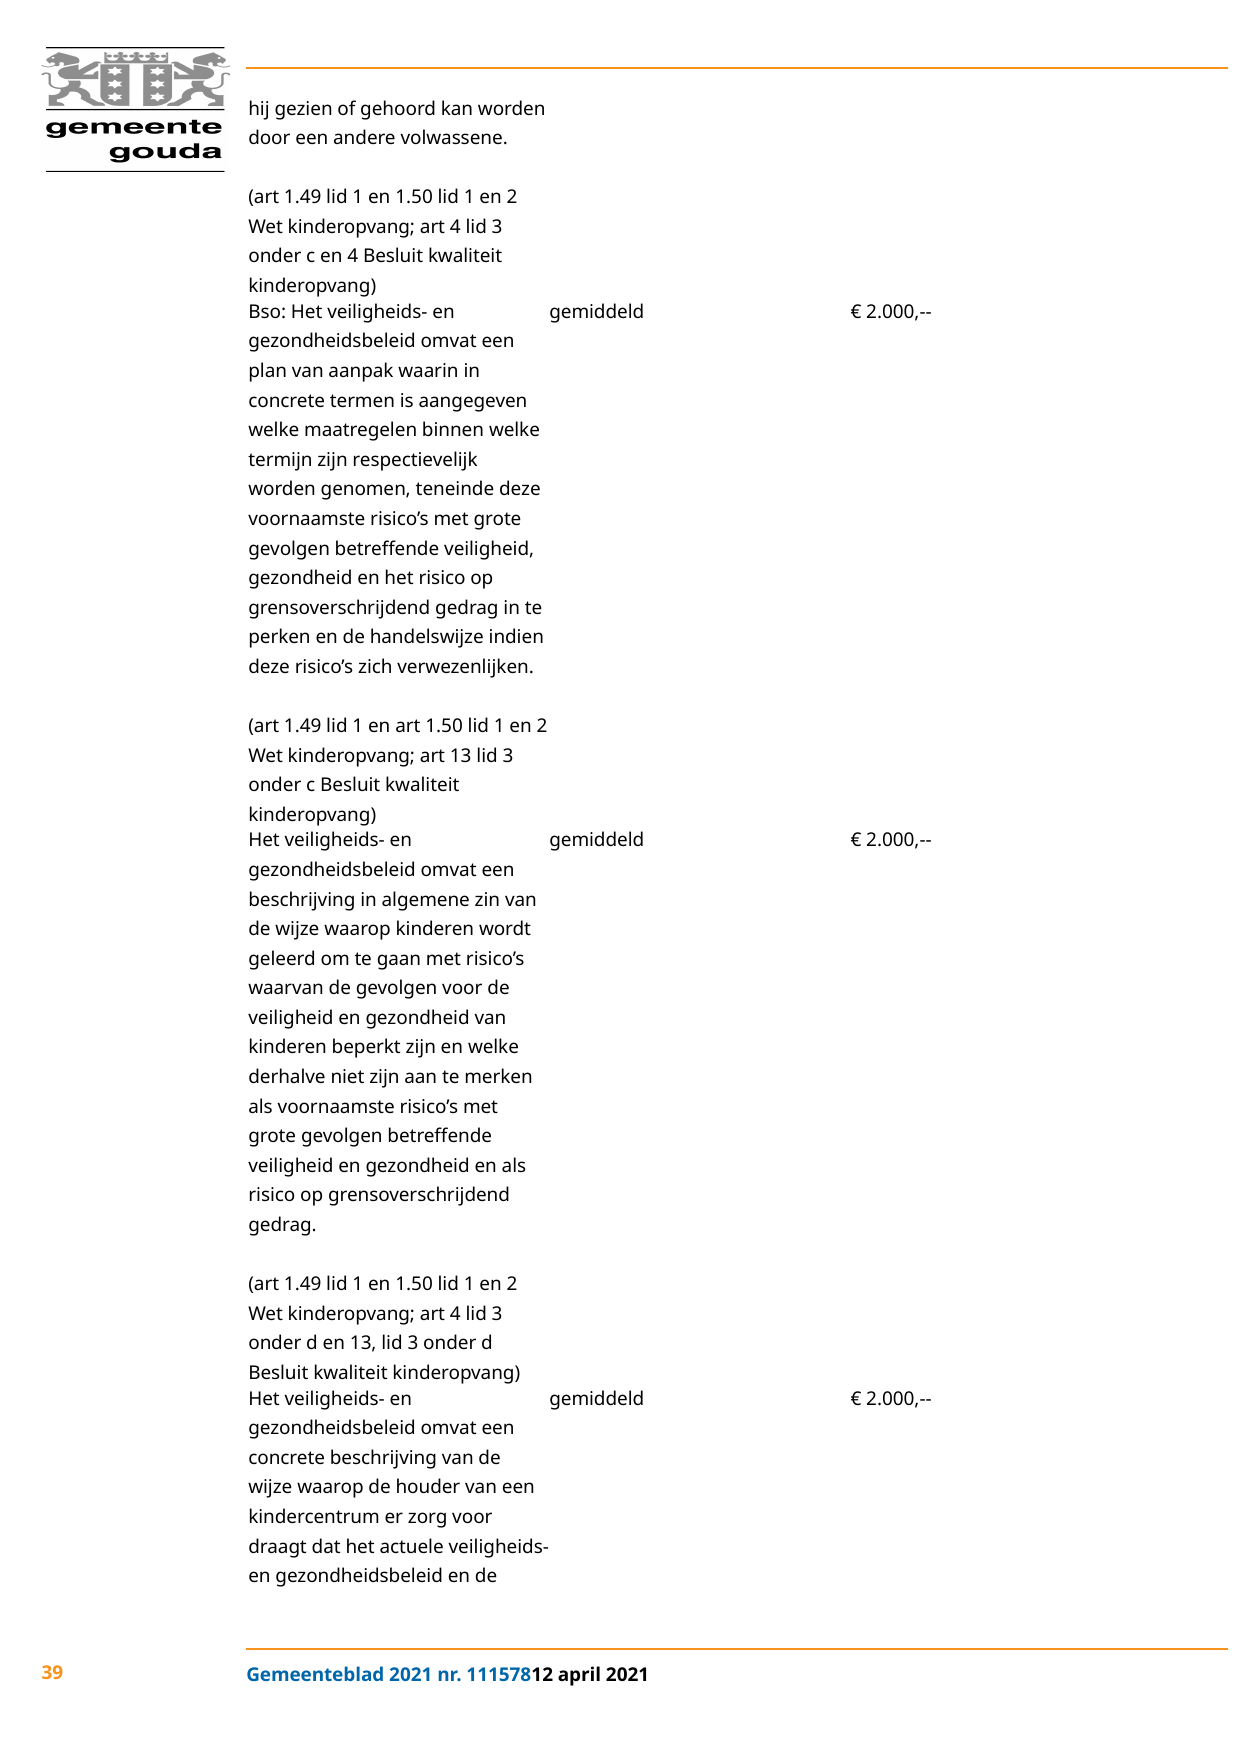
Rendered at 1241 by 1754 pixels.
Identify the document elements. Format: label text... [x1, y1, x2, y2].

table_cell € 2.000,-- [850, 827, 1152, 1385]
table_cell Het veiligheids- en gezondheidsbeleid omvat een concrete beschrijving van de wijze waarop de houder van een kindercentrum er zorg voor draagt dat het actuele veiligheids- en gezondheidsbeleid en de [248, 1385, 549, 1588]
table_cell Bso: Het veiligheids- en gezondheidsbeleid omvat een plan van aanpak waarin in concrete termen is aangegeven welke maatregelen binnen welke termijn zijn respectievelijk worden genomen, teneinde deze voornaamste risico’s met grote gevolgen betreffende veiligheid, gezondheid en het risico op grensoverschrijdend gedrag in te perken en de handelswijze indien deze risico’s zich verwezenlijken. (art 1.49 lid 1 en art 1.50 lid 1 en 2 Wet kinderopvang; art 13 lid 3 onder c Besluit kwaliteit kinderopvang) [248, 298, 549, 827]
table_cell Het veiligheids- en gezondheidsbeleid omvat een beschrijving in algemene zin van de wijze waarop kinderen wordt geleerd om te gaan met risico’s waarvan de gevolgen voor de veiligheid en gezondheid van kinderen beperkt zijn en welke derhalve niet zijn aan te merken als voornaamste risico’s met grote gevolgen betreffende veiligheid en gezondheid en als risico op grensoverschrijdend gedrag. (art 1.49 lid 1 en 1.50 lid 1 en 2 Wet kinderopvang; art 4 lid 3 onder d en 13, lid 3 onder d Besluit kwaliteit kinderopvang) [248, 827, 549, 1385]
table_cell hij gezien of gehoord kan worden door een andere volwassene. (art 1.49 lid 1 en 1.50 lid 1 en 2 Wet kinderopvang; art 4 lid 3 onder c en 4 Besluit kwaliteit kinderopvang) [248, 95, 549, 298]
table_cell [850, 95, 1152, 298]
table_cell € 2.000,-- [850, 298, 1152, 827]
table_cell gemiddeld [549, 1385, 850, 1588]
picture [41, 47, 231, 172]
table_cell gemiddeld [549, 827, 850, 1385]
table_cell gemiddeld [549, 298, 850, 827]
table_cell [549, 95, 850, 298]
table_cell € 2.000,-- [850, 1385, 1152, 1588]
